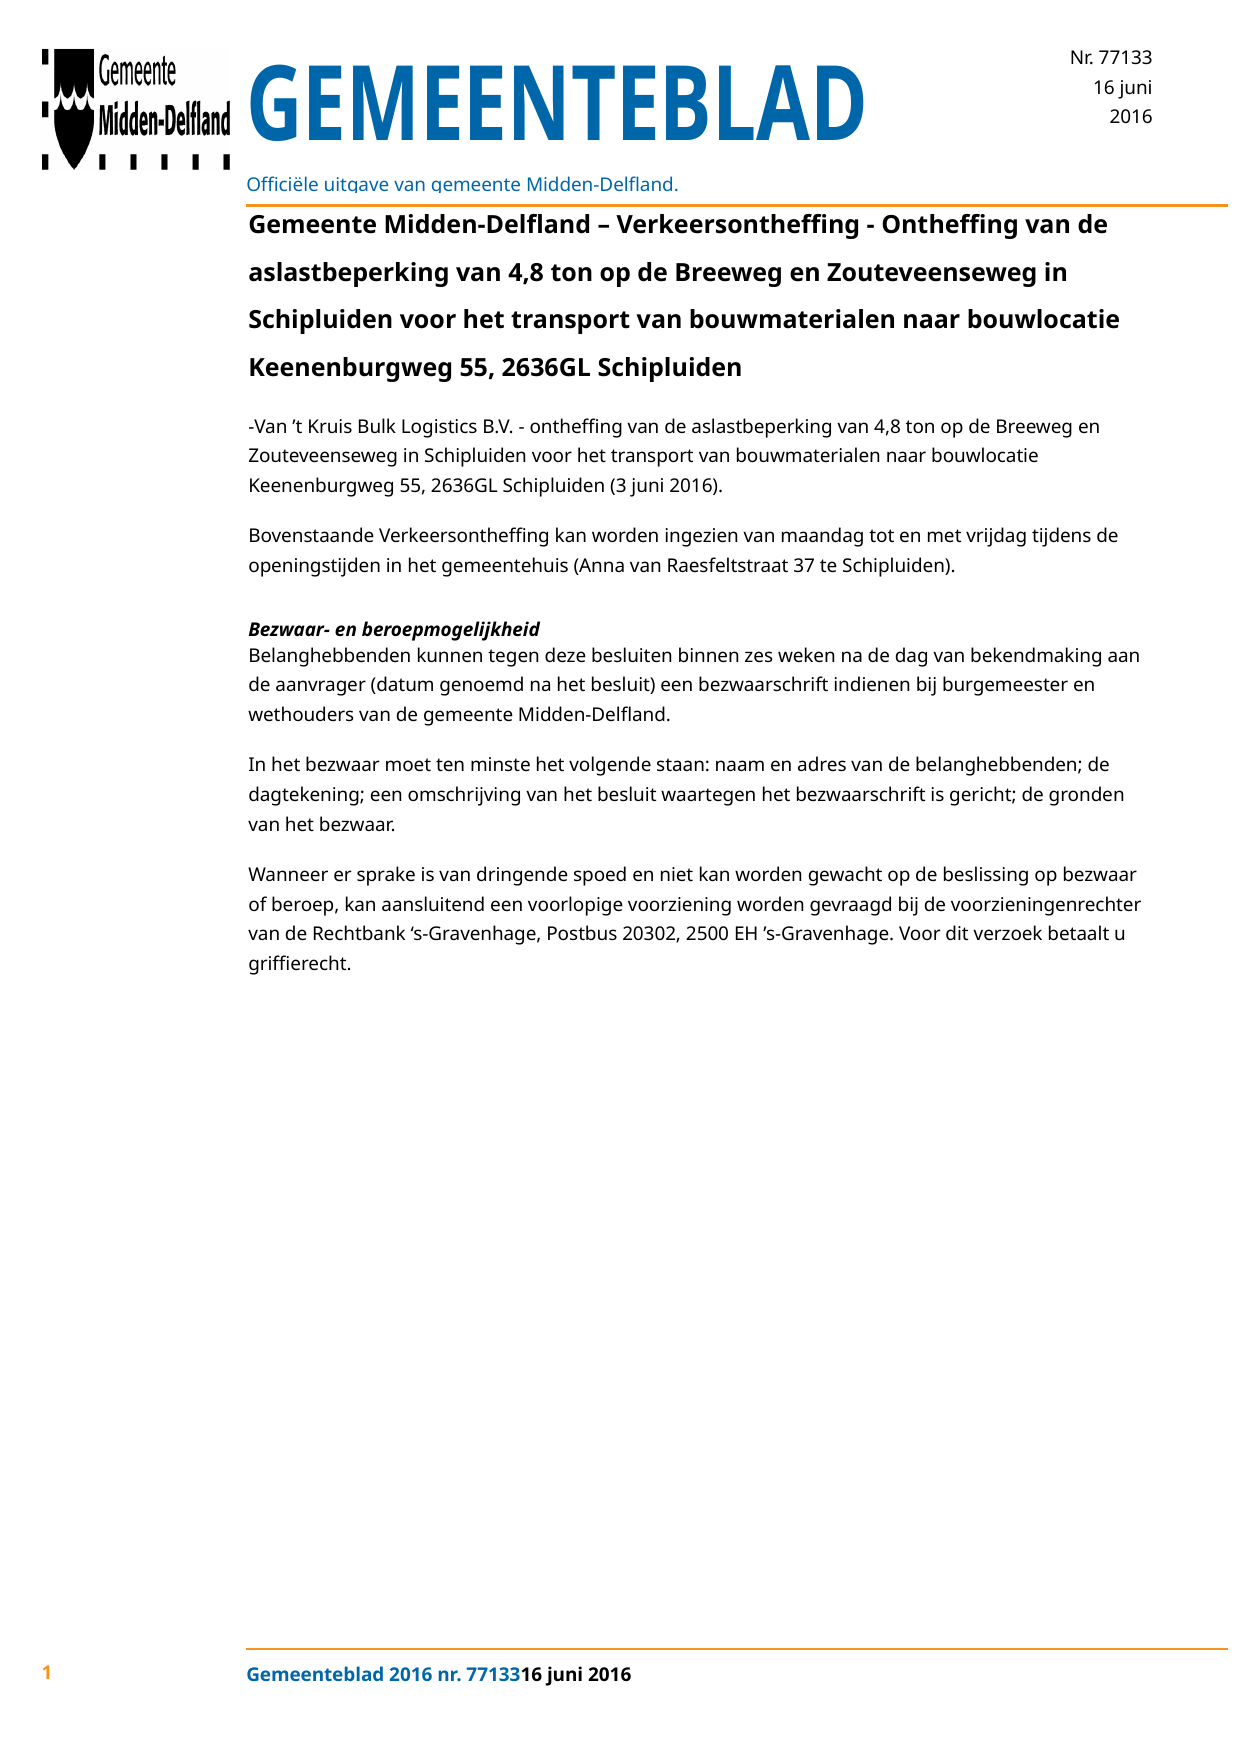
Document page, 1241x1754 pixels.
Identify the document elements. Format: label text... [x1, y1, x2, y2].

text -Van ’t Kruis Bulk Logistics B.V. - ontheffing van de aslastbeperking van 4,8 ton op de Breeweg en Zouteveenseweg in Schipluiden voor het transport van bouwmaterialen naar bouwlocatie Keenenburgweg 55, 2636GL Schipluiden (3 juni 2016). [248, 413, 1152, 498]
picture [41, 47, 231, 172]
text Gemeente Midden-Delfland – Verkeersontheffing - Ontheffing van de aslastbeperking van 4,8 ton op de Breeweg en Zouteveenseweg in Schipluiden voor het transport van bouwmaterialen naar bouwlocatie Keenenburgweg 55, 2636GL Schipluiden [248, 207, 1152, 384]
text Bovenstaande Verkeersontheffing kan worden ingezien van maandag tot en met vrijdag tijdens de openingstijden in het gemeentehuis (Anna van Raesfeltstraat 37 te Schipluiden). [248, 523, 1152, 578]
text Wanneer er sprake is van dringende spoed en niet kan worden gewacht op de beslissing op bezwaar of beroep, kan aansluitend een voorlopige voorziening worden gevraagd bij de voorzieningenrechter van de Rechtbank ‘s-Gravenhage, Postbus 20302, 2500 EH ’s-Gravenhage. Voor dit verzoek betaalt u griffierecht. [248, 861, 1152, 976]
text Belanghebbenden kunnen tegen deze besluiten binnen zes weken na de dag van bekendmaking aan de aanvrager (datum genoemd na het besluit) een bezwaarschrift indienen bij burgemeester en wethouders van de gemeente Midden-Delfland. [248, 642, 1152, 727]
text Bezwaar- en beroepmogelijkheid [248, 616, 1152, 642]
text In het bezwaar moet ten minste het volgende staan: naam en adres van de belanghebbenden; de dagtekening; een omschrijving van het besluit waartegen het bezwaarschrift is gericht; de gronden van het bezwaar. [248, 752, 1152, 836]
